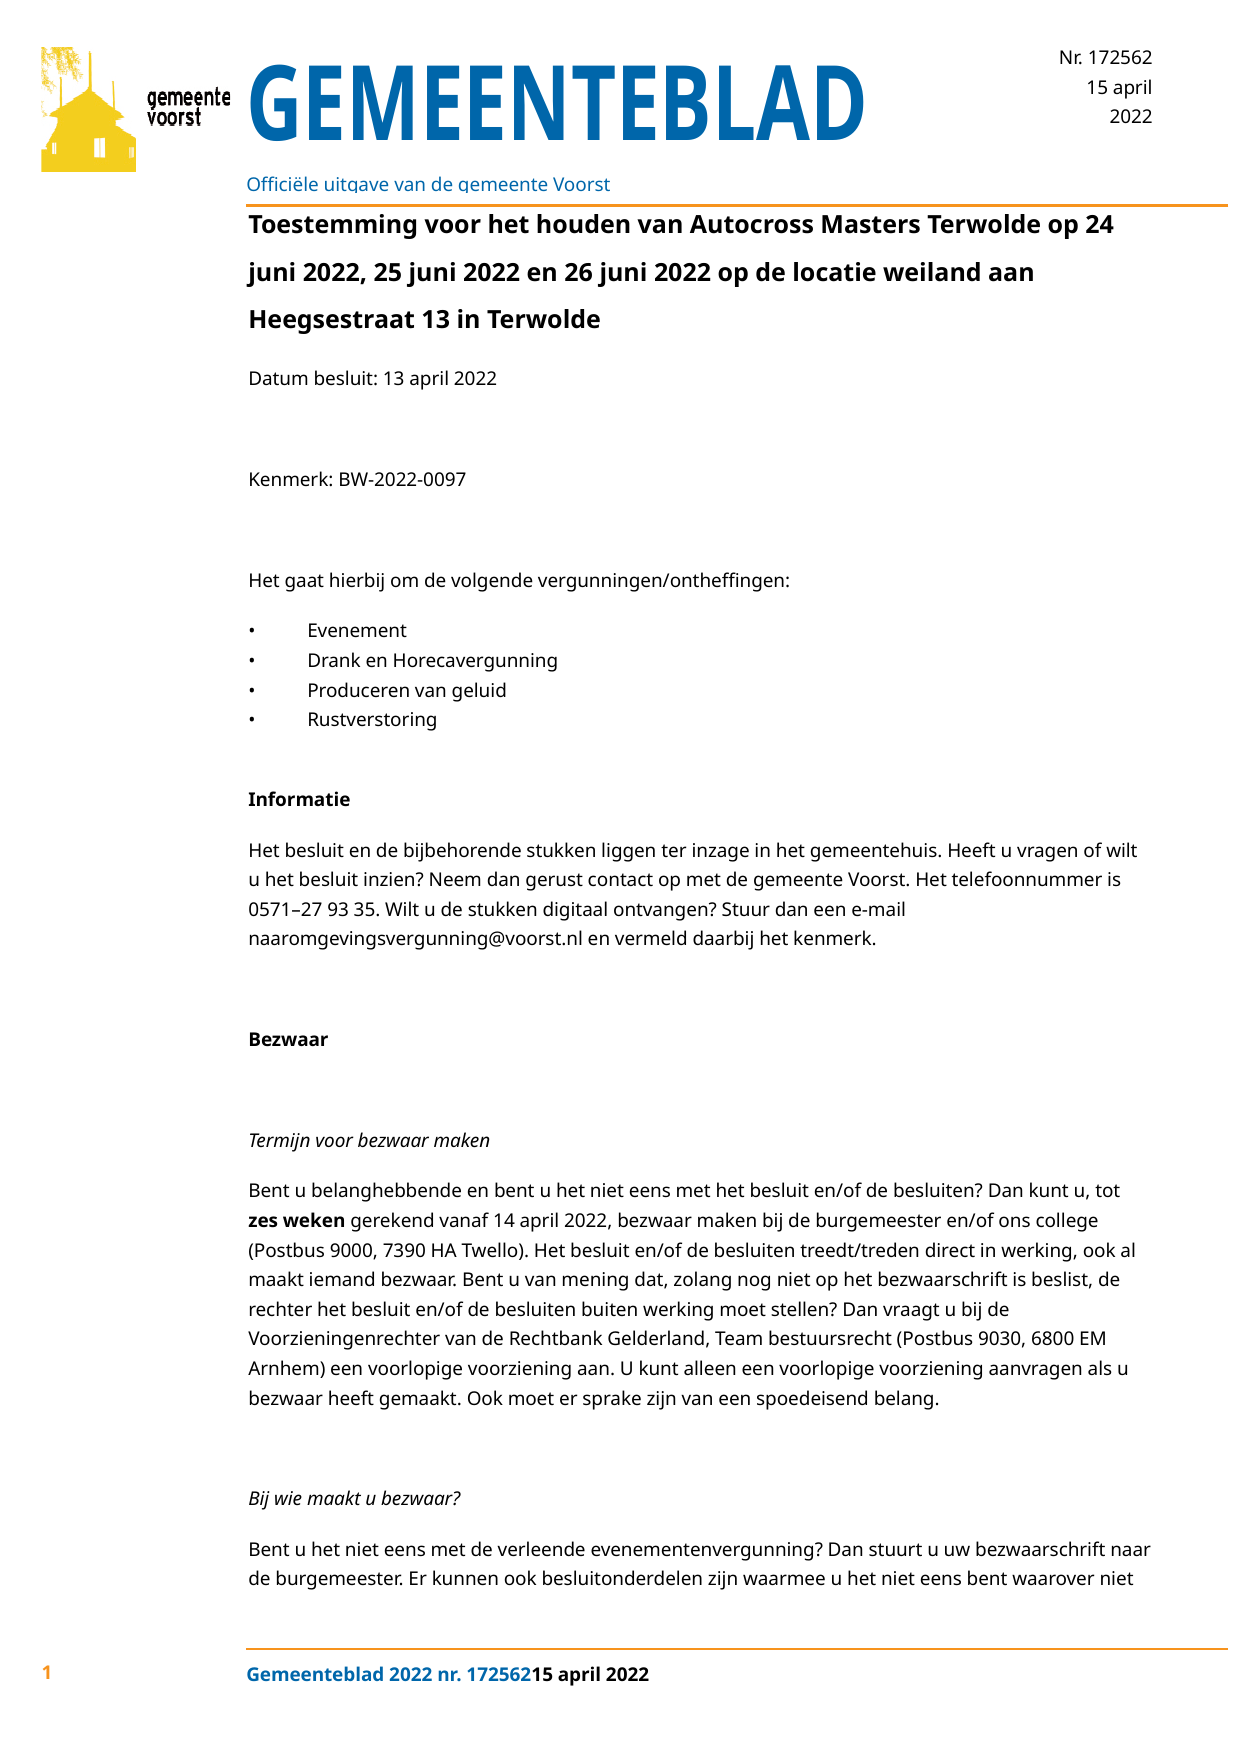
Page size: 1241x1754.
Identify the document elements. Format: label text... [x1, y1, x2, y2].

picture [41, 47, 231, 172]
text Termijn voor bezwaar maken [248, 1127, 1152, 1153]
text Informatie [248, 786, 1152, 812]
text Toestemming voor het houden van Autocross Masters Terwolde op 24 juni 2022, 25 juni 2022 en 26 juni 2022 op de locatie weiland aan Heegsestraat 13 in Terwolde [248, 207, 1152, 336]
list Produceren van geluid [248, 677, 1152, 702]
text Kenmerk: BW-2022-0097 [248, 466, 1152, 492]
list Drank en Horecavergunning [248, 647, 1152, 673]
text Bij wie maakt u bezwaar? [248, 1486, 1152, 1511]
text Bent u belanghebbende en bent u het niet eens met het besluit en/of de besluiten? Dan kunt u, tot zes weken gerekend vanaf 14 april 2022, bezwaar maken bij de burgemeester en/of ons college (Postbus 9000, 7390 HA Twello). Het besluit en/of de besluiten treedt/treden direct in werking, ook al maakt iemand bezwaar. Bent u van mening dat, zolang nog niet op het bezwaarschrift is beslist, de rechter het besluit en/of de besluiten buiten werking moet stellen? Dan vraagt u bij de Voorzieningenrechter van de Rechtbank Gelderland, Team bestuursrecht (Postbus 9030, 6800 EM Arnhem) een voorlopige voorziening aan. U kunt alleen een voorlopige voorziening aanvragen als u bezwaar heeft gemaakt. Ook moet er sprake zijn van een spoedeisend belang. [248, 1178, 1152, 1410]
text Het gaat hierbij om de volgende vergunningen/ontheffingen: [248, 567, 1152, 593]
text Bezwaar [248, 1026, 1152, 1052]
list Evenement [248, 618, 1152, 643]
text Datum besluit: 13 april 2022 [248, 366, 1152, 391]
list Rustverstoring [248, 706, 1152, 732]
text Bent u het niet eens met de verleende evenementenvergunning? Dan stuurt u uw bezwaarschrift naar de burgemeester. Er kunnen ook besluitonderdelen zijn waarmee u het niet eens bent waarover niet [248, 1536, 1152, 1591]
text Het besluit en de bijbehorende stukken liggen ter inzage in het gemeentehuis. Heeft u vragen of wilt u het besluit inzien? Neem dan gerust contact op met de gemeente Voorst. Het telefoonnummer is 0571–27 93 35. Wilt u de stukken digitaal ontvangen? Stuur dan een e-mail naaromgevingsvergunning@voorst.nl en vermeld daarbij het kenmerk. [248, 837, 1152, 951]
